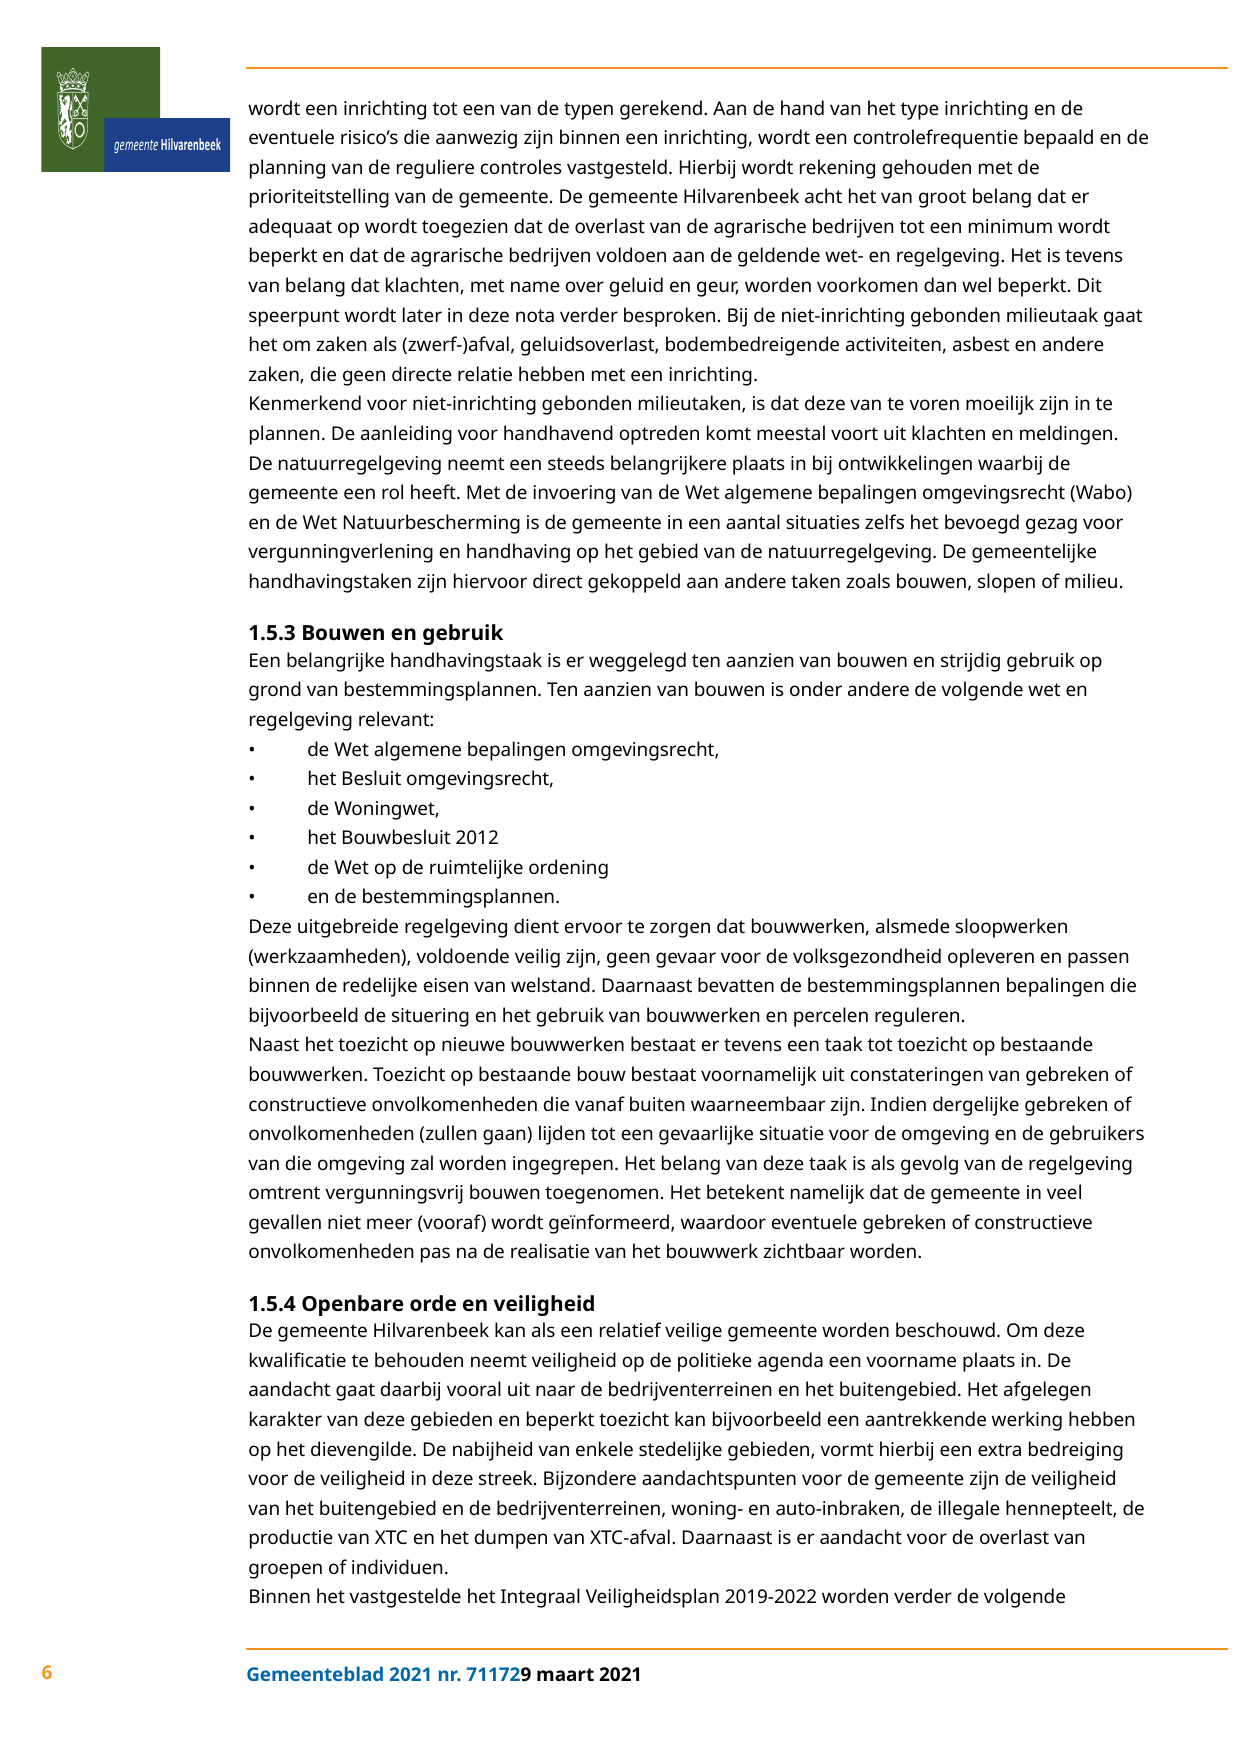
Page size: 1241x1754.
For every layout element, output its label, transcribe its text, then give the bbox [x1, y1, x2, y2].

list en de bestemmingsplannen. [248, 884, 1152, 909]
text wordt een inrichting tot een van de typen gerekend. Aan de hand van het type inrichting en de eventuele risico’s die aanwezig zijn binnen een inrichting, wordt een controlefrequentie bepaald en de planning van de reguliere controles vastgesteld. Hierbij wordt rekening gehouden met de prioriteitstelling van de gemeente. De gemeente Hilvarenbeek acht het van groot belang dat er adequaat op wordt toegezien dat de overlast van de agrarische bedrijven tot een minimum wordt beperkt en dat de agrarische bedrijven voldoen aan de geldende wet- en regelgeving. Het is tevens van belang dat klachten, met name over geluid en geur, worden voorkomen dan wel beperkt. Dit speerpunt wordt later in deze nota verder besproken. Bij de niet-inrichting gebonden milieutaak gaat het om zaken als (zwerf-)afval, geluidsoverlast, bodembedreigende activiteiten, asbest en andere zaken, die geen directe relatie hebben met een inrichting. [248, 95, 1152, 387]
text Een belangrijke handhavingstaak is er weggelegd ten aanzien van bouwen en strijdig gebruik op grond van bestemmingsplannen. Ten aanzien van bouwen is onder andere de volgende wet en regelgeving relevant: [248, 647, 1152, 732]
list het Besluit omgevingsrecht, [248, 765, 1152, 791]
list het Bouwbesluit 2012 [248, 824, 1152, 850]
text Deze uitgebreide regelgeving dient ervoor te zorgen dat bouwwerken, alsmede sloopwerken (werkzaamheden), voldoende veilig zijn, geen gevaar voor de volksgezondheid opleveren en passen binnen de redelijke eisen van welstand. Daarnaast bevatten de bestemmingsplannen bepalingen die bijvoorbeeld de situering en het gebruik van bouwwerken en percelen reguleren. [248, 913, 1152, 1028]
text Kenmerkend voor niet-inrichting gebonden milieutaken, is dat deze van te voren moeilijk zijn in te plannen. De aanleiding voor handhavend optreden komt meestal voort uit klachten en meldingen. [248, 391, 1152, 446]
text De natuurregelgeving neemt een steeds belangrijkere plaats in bij ontwikkelingen waarbij de gemeente een rol heeft. Met de invoering van de Wet algemene bepalingen omgevingsrecht (Wabo) en de Wet Natuurbescherming is de gemeente in een aantal situaties zelfs het bevoegd gezag voor vergunningverlening en handhaving op het gebied van de natuurregelgeving. De gemeentelijke handhavingstaken zijn hiervoor direct gekoppeld aan andere taken zoals bouwen, slopen of milieu. [248, 450, 1152, 594]
text 1.5.4 Openbare orde en veiligheid [248, 1289, 1152, 1317]
list de Wet algemene bepalingen omgevingsrecht, [248, 736, 1152, 761]
picture [41, 47, 231, 172]
text Binnen het vastgestelde het Integraal Veiligheidsplan 2019-2022 worden verder de volgende [248, 1584, 1152, 1609]
text De gemeente Hilvarenbeek kan als een relatief veilige gemeente worden beschouwd. Om deze kwalificatie te behouden neemt veiligheid op de politieke agenda een voorname plaats in. De aandacht gaat daarbij vooral uit naar de bedrijventerreinen en het buitengebied. Het afgelegen karakter van deze gebieden en beperkt toezicht kan bijvoorbeeld een aantrekkende werking hebben op het dievengilde. De nabijheid van enkele stedelijke gebieden, vormt hierbij een extra bedreiging voor de veiligheid in deze streek. Bijzondere aandachtspunten voor de gemeente zijn de veiligheid van het buitengebied en de bedrijventerreinen, woning- en auto-inbraken, de illegale hennepteelt, de productie van XTC en het dumpen van XTC-afval. Daarnaast is er aandacht voor de overlast van groepen of individuen. [248, 1317, 1152, 1580]
list de Wet op de ruimtelijke ordening [248, 854, 1152, 880]
text 1.5.3 Bouwen en gebruik [248, 618, 1152, 647]
text Naast het toezicht op nieuwe bouwwerken bestaat er tevens een taak tot toezicht op bestaande bouwwerken. Toezicht op bestaande bouw bestaat voornamelijk uit constateringen van gebreken of constructieve onvolkomenheden die vanaf buiten waarneembaar zijn. Indien dergelijke gebreken of onvolkomenheden (zullen gaan) lijden tot een gevaarlijke situatie voor de omgeving en de gebruikers van die omgeving zal worden ingegrepen. Het belang van deze taak is als gevolg van de regelgeving omtrent vergunningsvrij bouwen toegenomen. Het betekent namelijk dat de gemeente in veel gevallen niet meer (vooraf) wordt geïnformeerd, waardoor eventuele gebreken of constructieve onvolkomenheden pas na de realisatie van het bouwwerk zichtbaar worden. [248, 1032, 1152, 1264]
list de Woningwet, [248, 795, 1152, 821]
